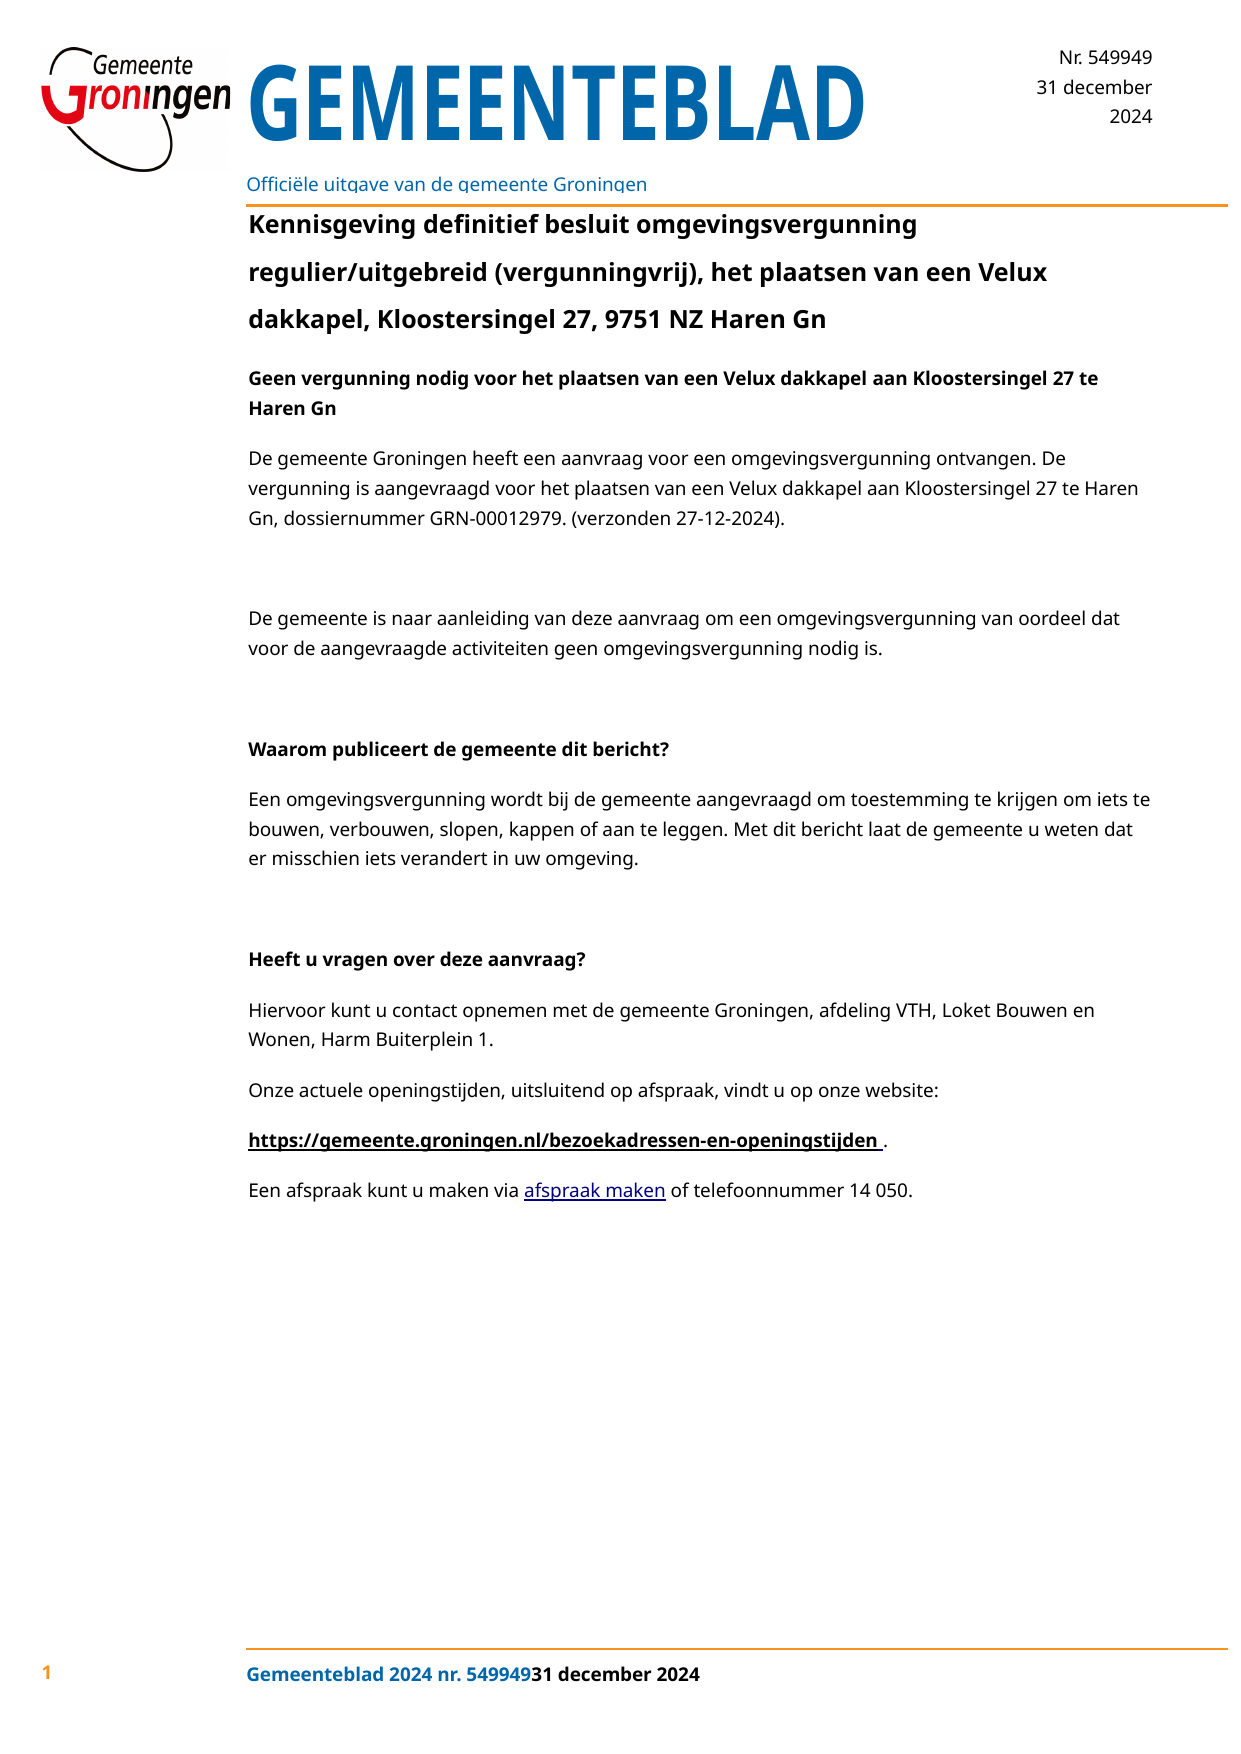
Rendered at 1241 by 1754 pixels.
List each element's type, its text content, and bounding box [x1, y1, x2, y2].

text Onze actuele openingstijden, uitsluitend op afspraak, vindt u op onze website: [248, 1077, 1152, 1102]
text Kennisgeving definitief besluit omgevingsvergunning regulier/uitgebreid (vergunningvrij), het plaatsen van een Velux dakkapel, Kloostersingel 27, 9751 NZ Haren Gn [248, 207, 1152, 336]
text Heeft u vragen over deze aanvraag? [248, 946, 1152, 972]
text https://gemeente.groningen.nl/bezoekadressen-en-openingstijden . [248, 1127, 1152, 1153]
text Geen vergunning nodig voor het plaatsen van een Velux dakkapel aan Kloostersingel 27 te Haren Gn [248, 366, 1152, 421]
text Hiervoor kunt u contact opnemen met de gemeente Groningen, afdeling VTH, Loket Bouwen en Wonen, Harm Buiterplein 1. [248, 997, 1152, 1052]
text De gemeente is naar aanleiding van deze aanvraag om een omgevingsvergunning van oordeel dat voor de aangevraagde activiteiten geen omgevingsvergunning nodig is. [248, 606, 1152, 661]
text De gemeente Groningen heeft een aanvraag voor een omgevingsvergunning ontvangen. De vergunning is aangevraagd voor het plaatsen van een Velux dakkapel aan Kloostersingel 27 te Haren Gn, dossiernummer GRN-00012979. (verzonden 27-12-2024). [248, 446, 1152, 530]
picture [41, 47, 231, 172]
text Een omgevingsvergunning wordt bij de gemeente aangevraagd om toestemming te krijgen om iets te bouwen, verbouwen, slopen, kappen of aan te leggen. Met dit bericht laat de gemeente u weten dat er misschien iets verandert in uw omgeving. [248, 786, 1152, 871]
text Een afspraak kunt u maken via afspraak maken of telefoonnummer 14 050. [248, 1178, 1152, 1203]
text Waarom publiceert de gemeente dit bericht? [248, 736, 1152, 762]
